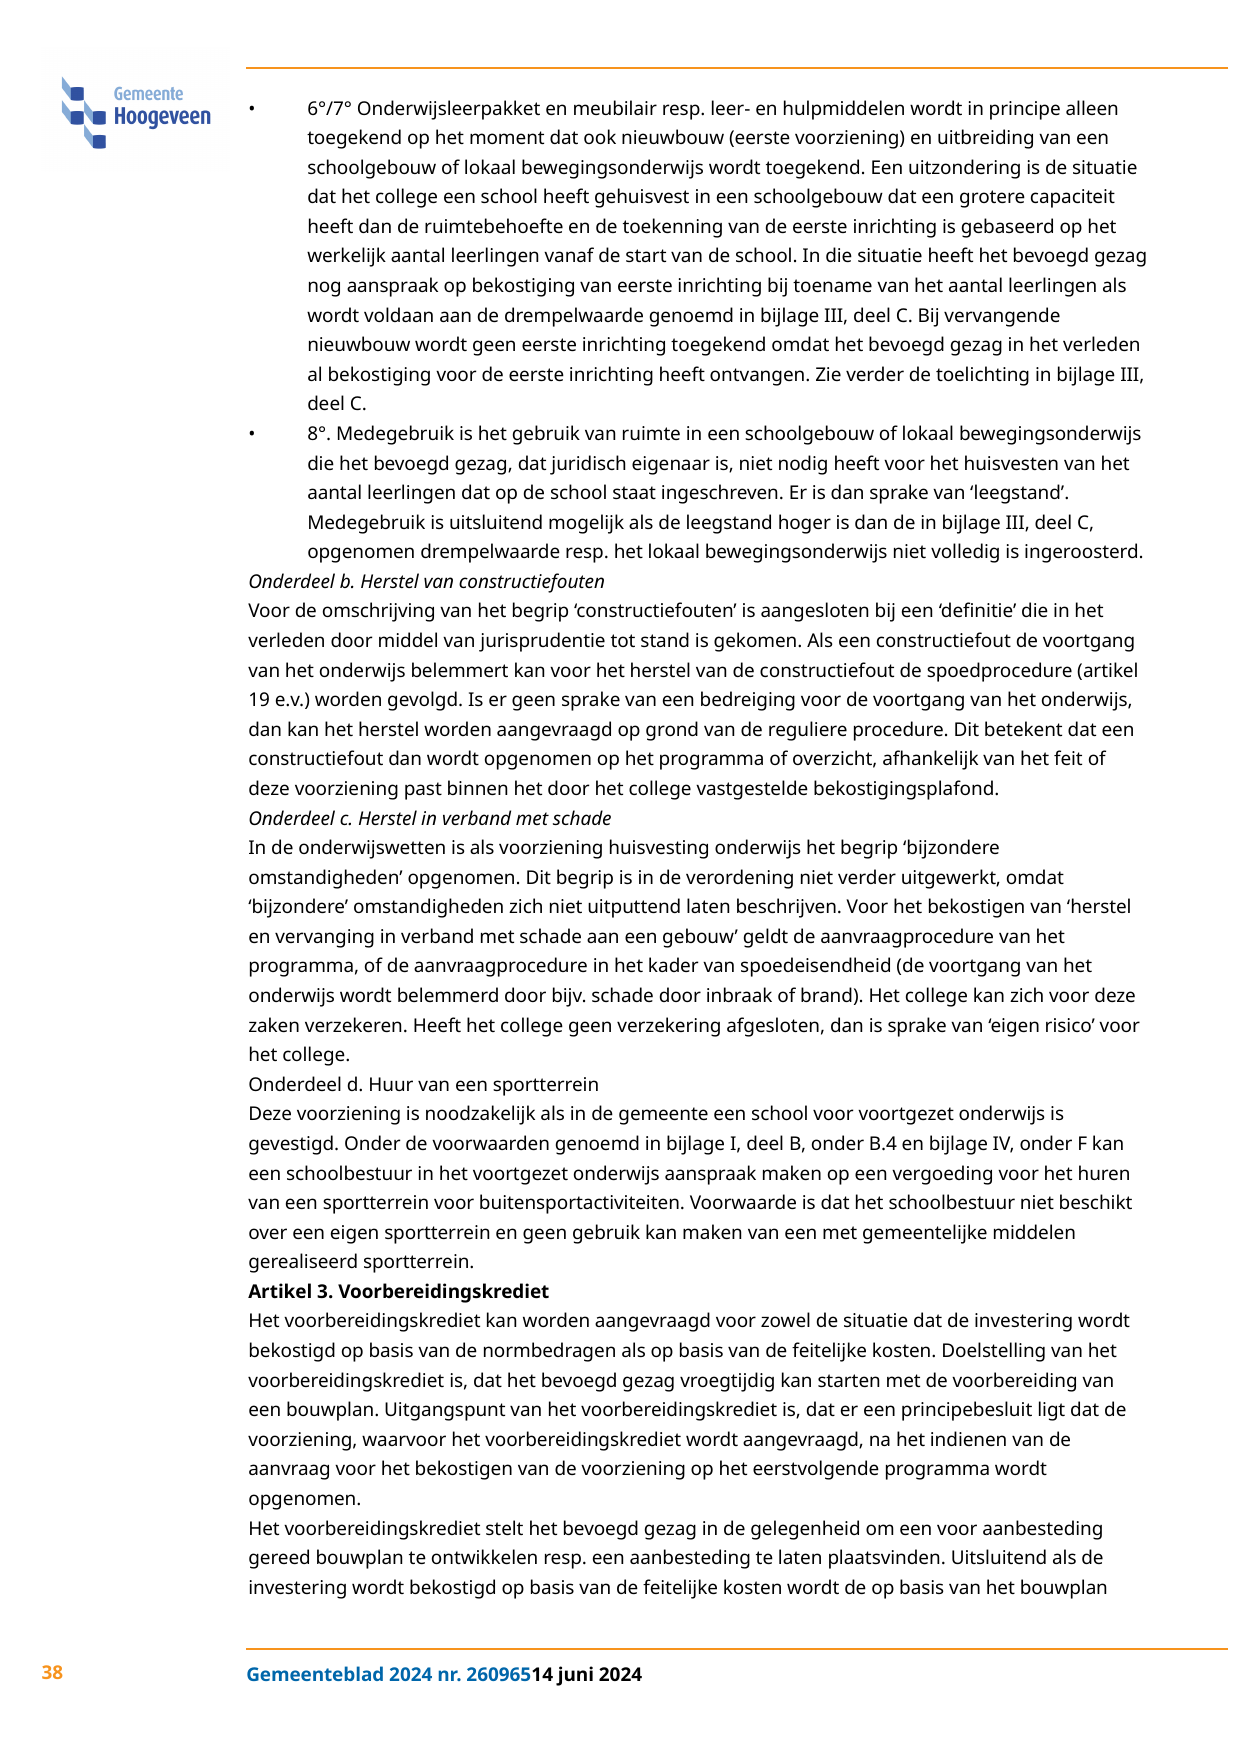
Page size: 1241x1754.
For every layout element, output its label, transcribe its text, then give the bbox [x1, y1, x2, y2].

text Onderdeel b. Herstel van constructiefouten [248, 568, 1152, 594]
text Het voorbereidingskrediet kan worden aangevraagd voor zowel de situatie dat de investering wordt bekostigd op basis van de normbedragen als op basis van de feitelijke kosten. Doelstelling van het voorbereidingskrediet is, dat het bevoegd gezag vroegtijdig kan starten met de voorbereiding van een bouwplan. Uitgangspunt van het voorbereidingskrediet is, dat er een principebesluit ligt dat de voorziening, waarvoor het voorbereidingskrediet wordt aangevraagd, na het indienen van de aanvraag voor het bekostigen van de voorziening op het eerstvolgende programma wordt opgenomen. [248, 1308, 1152, 1511]
text Voor de omschrijving van het begrip ‘constructiefouten’ is aangesloten bij een ‘definitie’ die in het verleden door middel van jurisprudentie tot stand is gekomen. Als een constructiefout de voortgang van het onderwijs belemmert kan voor het herstel van de constructiefout de spoedprocedure (artikel 19 e.v.) worden gevolgd. Is er geen sprake van een bedreiging voor de voortgang van het onderwijs, dan kan het herstel worden aangevraagd op grond van de reguliere procedure. Dit betekent dat een constructiefout dan wordt opgenomen op het programma of overzicht, afhankelijk van het feit of deze voorziening past binnen het door het college vastgestelde bekostigingsplafond. [248, 598, 1152, 801]
text Artikel 3. Voorbereidingskrediet [248, 1278, 1152, 1304]
picture [41, 47, 231, 172]
text Onderdeel d. Huur van een sportterrein [248, 1071, 1152, 1097]
text Onderdeel c. Herstel in verband met schade [248, 805, 1152, 831]
list 8°. Medegebruik is het gebruik van ruimte in een schoolgebouw of lokaal bewegingsonderwijs die het bevoegd gezag, dat juridisch eigenaar is, niet nodig heeft voor het huisvesten van het aantal leerlingen dat op de school staat ingeschreven. Er is dan sprake van ‘leegstand’. Medegebruik is uitsluitend mogelijk als de leegstand hoger is dan de in bijlage III, deel C, opgenomen drempelwaarde resp. het lokaal bewegingsonderwijs niet volledig is ingeroosterd. [248, 420, 1152, 564]
text Deze voorziening is noodzakelijk als in de gemeente een school voor voortgezet onderwijs is gevestigd. Onder de voorwaarden genoemd in bijlage I, deel B, onder B.4 en bijlage IV, onder F kan een schoolbestuur in het voortgezet onderwijs aanspraak maken op een vergoeding voor het huren van een sportterrein voor buitensportactiviteiten. Voorwaarde is dat het schoolbestuur niet beschikt over een eigen sportterrein en geen gebruik kan maken van een met gemeentelijke middelen gerealiseerd sportterrein. [248, 1101, 1152, 1274]
text In de onderwijswetten is als voorziening huisvesting onderwijs het begrip ‘bijzondere omstandigheden’ opgenomen. Dit begrip is in de verordening niet verder uitgewerkt, omdat ‘bijzondere’ omstandigheden zich niet uitputtend laten beschrijven. Voor het bekostigen van ‘herstel en vervanging in verband met schade aan een gebouw’ geldt de aanvraagprocedure van het programma, of de aanvraagprocedure in het kader van spoedeisendheid (de voortgang van het onderwijs wordt belemmerd door bijv. schade door inbraak of brand). Het college kan zich voor deze zaken verzekeren. Heeft het college geen verzekering afgesloten, dan is sprake van ‘eigen risico’ voor het college. [248, 834, 1152, 1067]
list 6°/7° Onderwijsleerpakket en meubilair resp. leer- en hulpmiddelen wordt in principe alleen toegekend op het moment dat ook nieuwbouw (eerste voorziening) en uitbreiding van een schoolgebouw of lokaal bewegingsonderwijs wordt toegekend. Een uitzondering is de situatie dat het college een school heeft gehuisvest in een schoolgebouw dat een grotere capaciteit heeft dan de ruimtebehoefte en de toekenning van de eerste inrichting is gebaseerd op het werkelijk aantal leerlingen vanaf de start van de school. In die situatie heeft het bevoegd gezag nog aanspraak op bekostiging van eerste inrichting bij toename van het aantal leerlingen als wordt voldaan aan de drempelwaarde genoemd in bijlage III, deel C. Bij vervangende nieuwbouw wordt geen eerste inrichting toegekend omdat het bevoegd gezag in het verleden al bekostiging voor de eerste inrichting heeft ontvangen. Zie verder de toelichting in bijlage III, deel C. [248, 95, 1152, 416]
text Het voorbereidingskrediet stelt het bevoegd gezag in de gelegenheid om een voor aanbesteding gereed bouwplan te ontwikkelen resp. een aanbesteding te laten plaatsvinden. Uitsluitend als de investering wordt bekostigd op basis van de feitelijke kosten wordt de op basis van het bouwplan [248, 1515, 1152, 1600]
